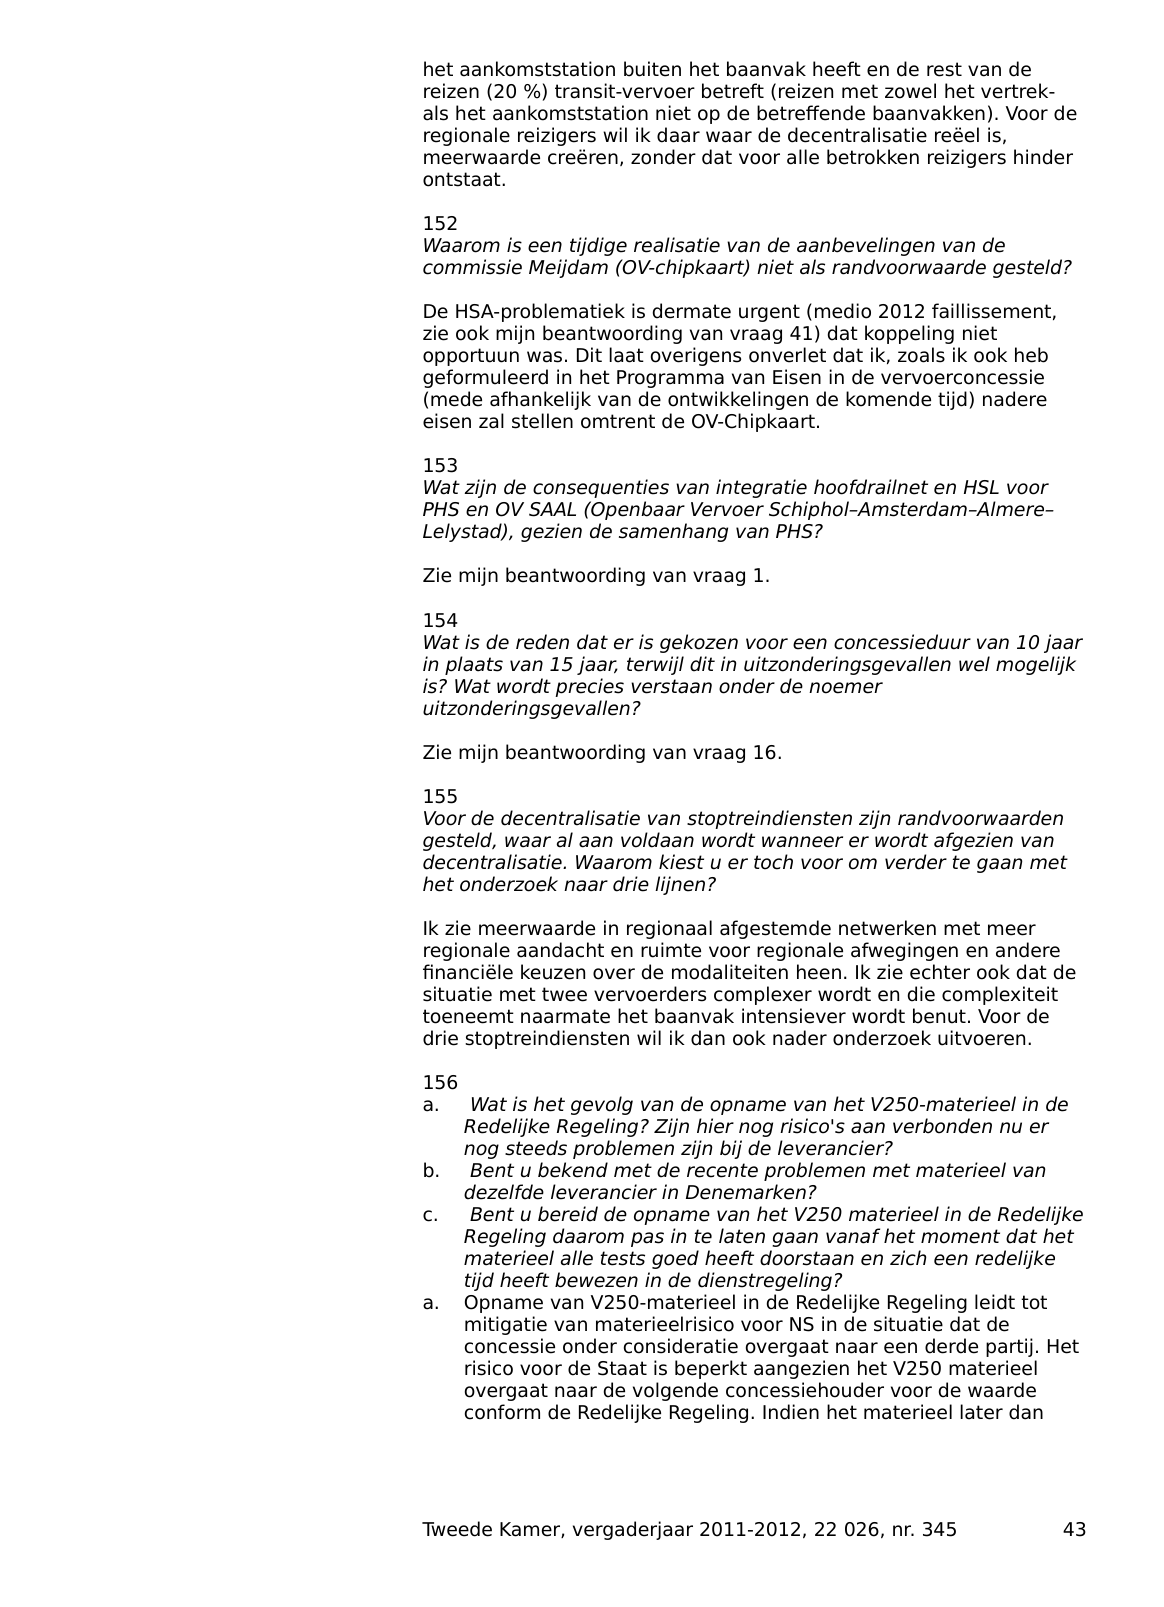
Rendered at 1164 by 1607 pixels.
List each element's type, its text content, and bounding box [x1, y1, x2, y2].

text Zie mijn beantwoording van vraag 16. [422, 742, 1087, 764]
text c. Bent u bereid de opname van het V250 materieel in de Redelijke Regeling daarom pas in te laten gaan vanaf het moment dat het materieel alle tests goed heeft doorstaan en zich een redelijke tijd heeft bewezen in de dienstregeling? [422, 1204, 1087, 1292]
text Waarom is een tijdige realisatie van de aanbevelingen van de commissie Meijdam (OV-chipkaart) niet als randvoorwaarde gesteld? [422, 235, 1087, 279]
text Ik zie meerwaarde in regionaal afgestemde netwerken met meer regionale aandacht en ruimte voor regionale afwegingen en andere financiële keuzen over de modaliteiten heen. Ik zie echter ook dat de situatie met twee vervoerders complexer wordt en die complexiteit toeneemt naarmate het baanvak intensiever wordt benut. Voor de drie stoptreindiensten wil ik dan ook nader onderzoek uitvoeren. [422, 918, 1087, 1050]
text b. Bent u bekend met de recente problemen met materieel van dezelfde leverancier in Denemarken? [422, 1160, 1087, 1204]
text 152 [422, 213, 1087, 235]
text Wat zijn de consequenties van integratie hoofdrailnet en HSL voor PHS en OV SAAL (Openbaar Vervoer Schiphol–Amsterdam–Almere–Lelystad), gezien de samenhang van PHS? [422, 477, 1087, 543]
text het aankomststation buiten het baanvak heeft en de rest van de reizen (20 %) transit-vervoer betreft (reizen met zowel het vertrek- als het aankomststation niet op de betreffende baanvakken). Voor de regionale reizigers wil ik daar waar de decentralisatie reëel is, meerwaarde creëren, zonder dat voor alle betrokken reizigers hinder ontstaat. [422, 59, 1087, 191]
text Zie mijn beantwoording van vraag 1. [422, 565, 1087, 587]
text a. Opname van V250-materieel in de Redelijke Regeling leidt tot mitigatie van materieelrisico voor NS in de situatie dat de concessie onder consideratie overgaat naar een derde partij. Het risico voor de Staat is beperkt aangezien het V250 materieel overgaat naar de volgende concessiehouder voor de waarde conform de Redelijke Regeling. Indien het materieel later dan [422, 1292, 1087, 1424]
text a. Wat is het gevolg van de opname van het V250-materieel in de Redelijke Regeling? Zijn hier nog risico's aan verbonden nu er nog steeds problemen zijn bij de leverancier? [422, 1094, 1087, 1160]
text Wat is de reden dat er is gekozen voor een concessieduur van 10 jaar in plaats van 15 jaar, terwijl dit in uitzonderingsgevallen wel mogelijk is? Wat wordt precies verstaan onder de noemer uitzonderingsgevallen? [422, 632, 1087, 719]
text 154 [422, 609, 1087, 632]
text 155 [422, 786, 1087, 808]
text Voor de decentralisatie van stoptreindiensten zijn randvoorwaarden gesteld, waar al aan voldaan wordt wanneer er wordt afgezien van decentralisatie. Waarom kiest u er toch voor om verder te gaan met het onderzoek naar drie lijnen? [422, 808, 1087, 896]
text De HSA-problematiek is dermate urgent (medio 2012 faillissement, zie ook mijn beantwoording van vraag 41) dat koppeling niet opportuun was. Dit laat overigens onverlet dat ik, zoals ik ook heb geformuleerd in het Programma van Eisen in de vervoerconcessie (mede afhankelijk van de ontwikkelingen de komende tijd) nadere eisen zal stellen omtrent de OV-Chipkaart. [422, 301, 1087, 433]
text 156 [422, 1072, 1087, 1094]
text 153 [422, 455, 1087, 477]
